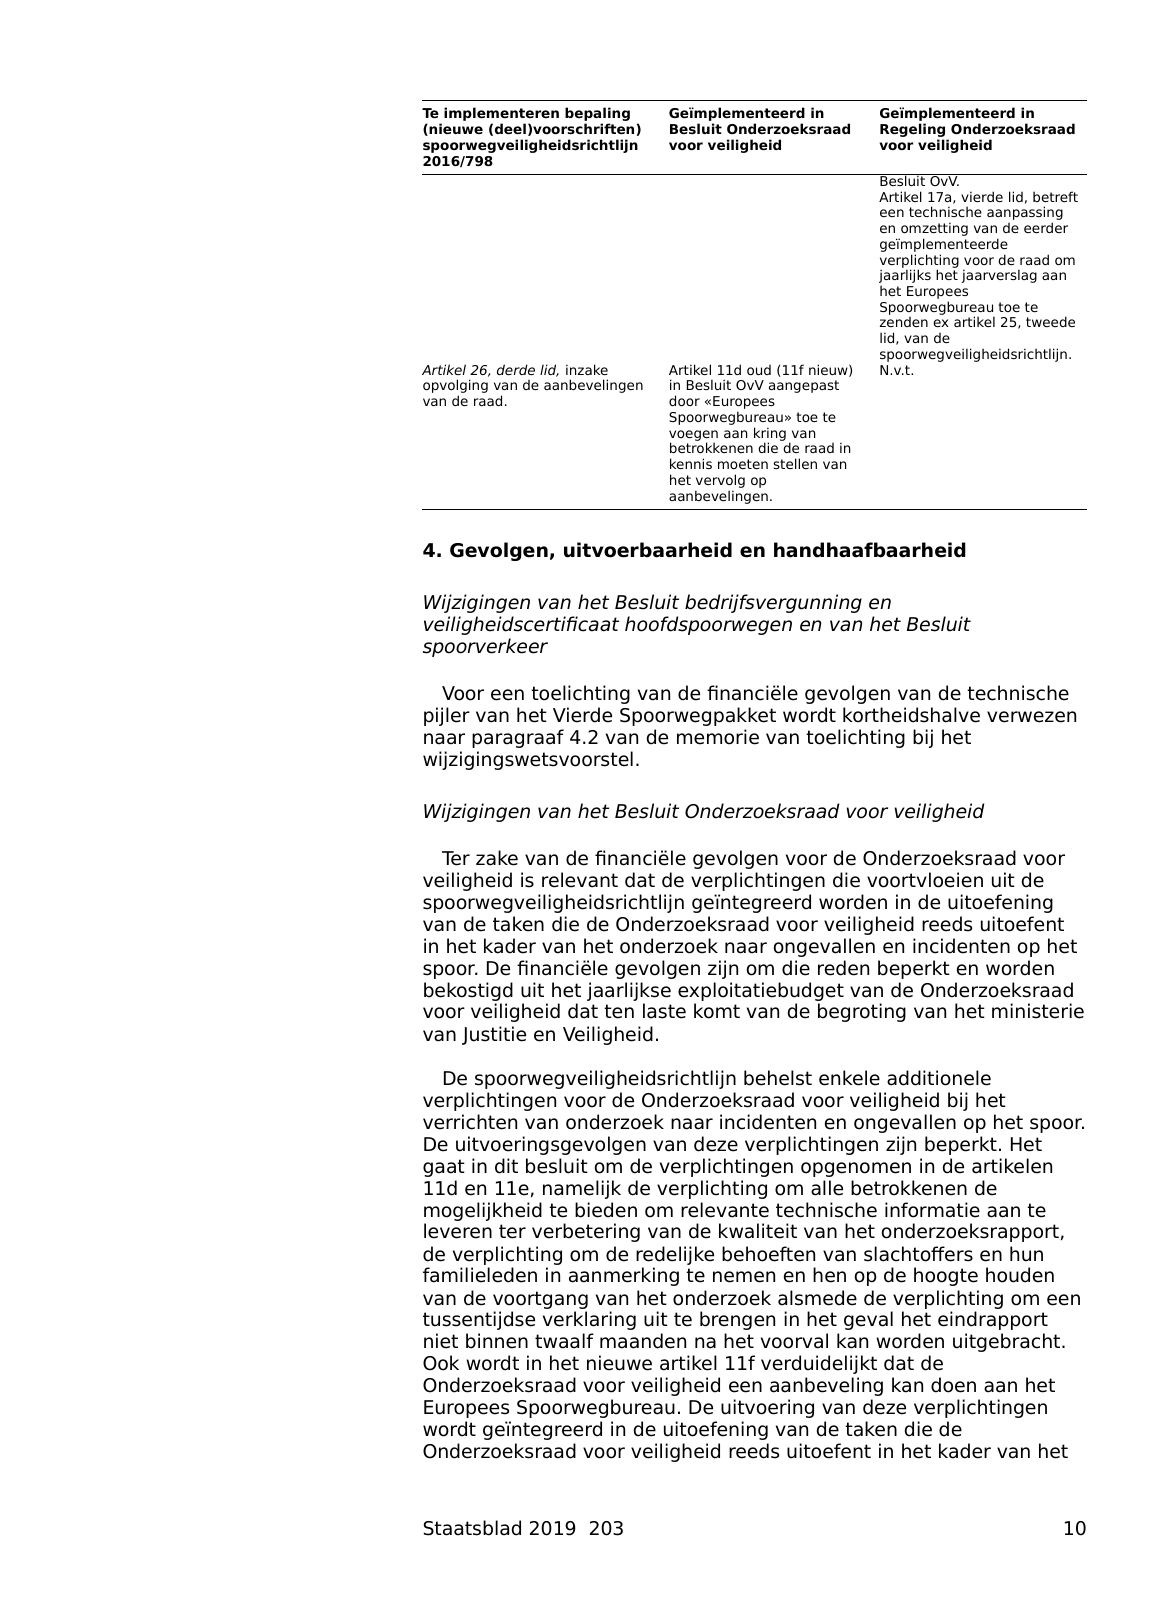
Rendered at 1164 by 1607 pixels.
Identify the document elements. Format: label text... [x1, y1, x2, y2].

table_cell Artikel 11d oud (11f nieuw) in Besluit OvV aangepast door «Europees Spoorwegbureau» toe te voegen aan kring van betrokkenen die de raad in kennis moeten stellen van het vervolg op aanbevelingen. [663, 363, 873, 509]
table_cell Artikel 26, derde lid, inzake opvolging van de aanbevelingen van de raad. [422, 363, 663, 509]
subtitle Wijzigingen van het Besluit bedrijfsvergunning en veiligheidscertificaat hoofdspoorwegen en van het Besluit spoorverkeer [422, 592, 1087, 658]
text Voor een toelichting van de financiële gevolgen van de technische pijler van het Vierde Spoorwegpakket wordt kortheidshalve verwezen naar paragraaf 4.2 van de memorie van toelichting bij het wijzigingswetsvoorstel. [422, 683, 1087, 771]
table_cell [422, 175, 663, 362]
subtitle 4. Gevolgen, uitvoerbaarheid en handhaafbaarheid [422, 540, 1087, 562]
text Ter zake van de financiële gevolgen voor de Onderzoeksraad voor veiligheid is relevant dat de verplichtingen die voortvloeien uit de spoorwegveiligheidsrichtlijn geïntegreerd worden in de uitoefening van de taken die de Onderzoeksraad voor veiligheid reeds uitoefent in het kader van het onderzoek naar ongevallen en incidenten op het spoor. De financiële gevolgen zijn om die reden beperkt en worden bekostigd uit het jaarlijkse exploitatiebudget van de Onderzoeksraad voor veiligheid dat ten laste komt van de begroting van het ministerie van Justitie en Veiligheid. [422, 848, 1087, 1045]
table_cell Besluit OvV. Artikel 17a, vierde lid, betreft een technische aanpassing en omzetting van de eerder geïmplementeerde verplichting voor de raad om jaarlijks het jaarverslag aan het Europees Spoorwegbureau toe te zenden ex artikel 25, tweede lid, van de spoorwegveiligheidsrichtlijn. [873, 175, 1087, 362]
text De spoorwegveiligheidsrichtlijn behelst enkele additionele verplichtingen voor de Onderzoeksraad voor veiligheid bij het verrichten van onderzoek naar incidenten en ongevallen op het spoor. De uitvoeringsgevolgen van deze verplichtingen zijn beperkt. Het gaat in dit besluit om de verplichtingen opgenomen in de artikelen 11d en 11e, namelijk de verplichting om alle betrokkenen de mogelijkheid te bieden om relevante technische informatie aan te leveren ter verbetering van de kwaliteit van het onderzoeksrapport, de verplichting om de redelijke behoeften van slachtoffers en hun familieleden in aanmerking te nemen en hen op de hoogte houden van de voortgang van het onderzoek alsmede de verplichting om een tussentijdse verklaring uit te brengen in het geval het eindrapport niet binnen twaalf maanden na het voorval kan worden uitgebracht. Ook wordt in het nieuwe artikel 11f verduidelijkt dat de Onderzoeksraad voor veiligheid een aanbeveling kan doen aan het Europees Spoorwegbureau. De uitvoering van deze verplichtingen wordt geïntegreerd in de uitoefening van de taken die de Onderzoeksraad voor veiligheid reeds uitoefent in het kader van het [422, 1068, 1087, 1463]
table_header Te implementeren bepaling (nieuwe (deel)voorschriften) spoorwegveiligheidsrichtlijn 2016/798 [422, 101, 663, 174]
table_header Geïmplementeerd in Besluit Onderzoeksraad voor veiligheid [663, 101, 873, 174]
table_header Geïmplementeerd in Regeling Onderzoeksraad voor veiligheid [873, 101, 1087, 174]
table_cell [663, 175, 873, 362]
subtitle Wijzigingen van het Besluit Onderzoeksraad voor veiligheid [422, 801, 1087, 823]
table_cell N.v.t. [873, 363, 1087, 509]
